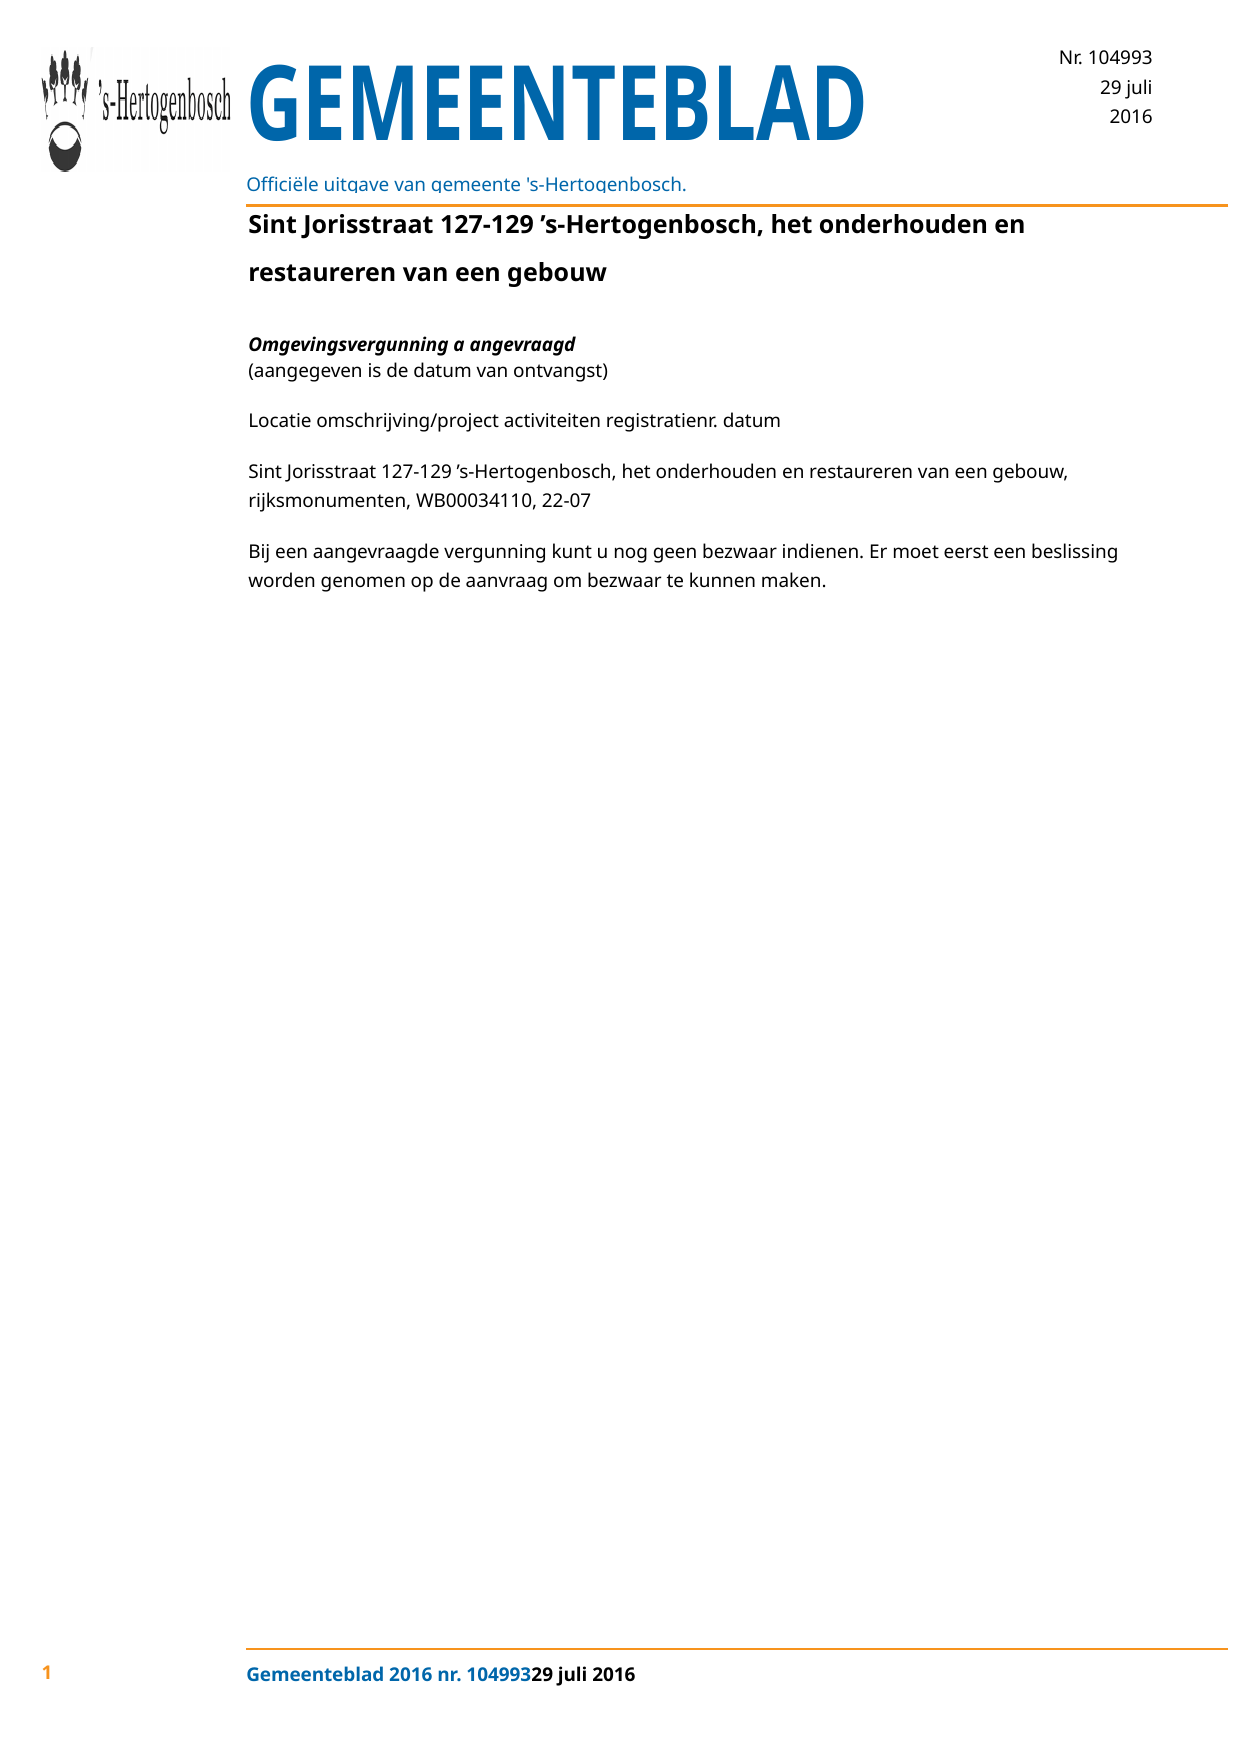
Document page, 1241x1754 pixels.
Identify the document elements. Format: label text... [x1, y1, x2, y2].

picture [41, 47, 231, 172]
text Bij een aangevraagde vergunning kunt u nog geen bezwaar indienen. Er moet eerst een beslissing worden genomen op de aanvraag om bezwaar te kunnen maken. [248, 538, 1152, 593]
text Locatie omschrijving/project activiteiten registratienr. datum [248, 408, 1152, 433]
text (aangegeven is de datum van ontvangst) [248, 357, 1152, 383]
text Sint Jorisstraat 127-129 ’s-Hertogenbosch, het onderhouden en restaureren van een gebouw [248, 207, 1152, 288]
text Sint Jorisstraat 127-129 ’s-Hertogenbosch, het onderhouden en restaureren van een gebouw, rijksmonumenten, WB00034110, 22-07 [248, 458, 1152, 513]
text Omgevingsvergunning a angevraagd [248, 331, 1152, 357]
